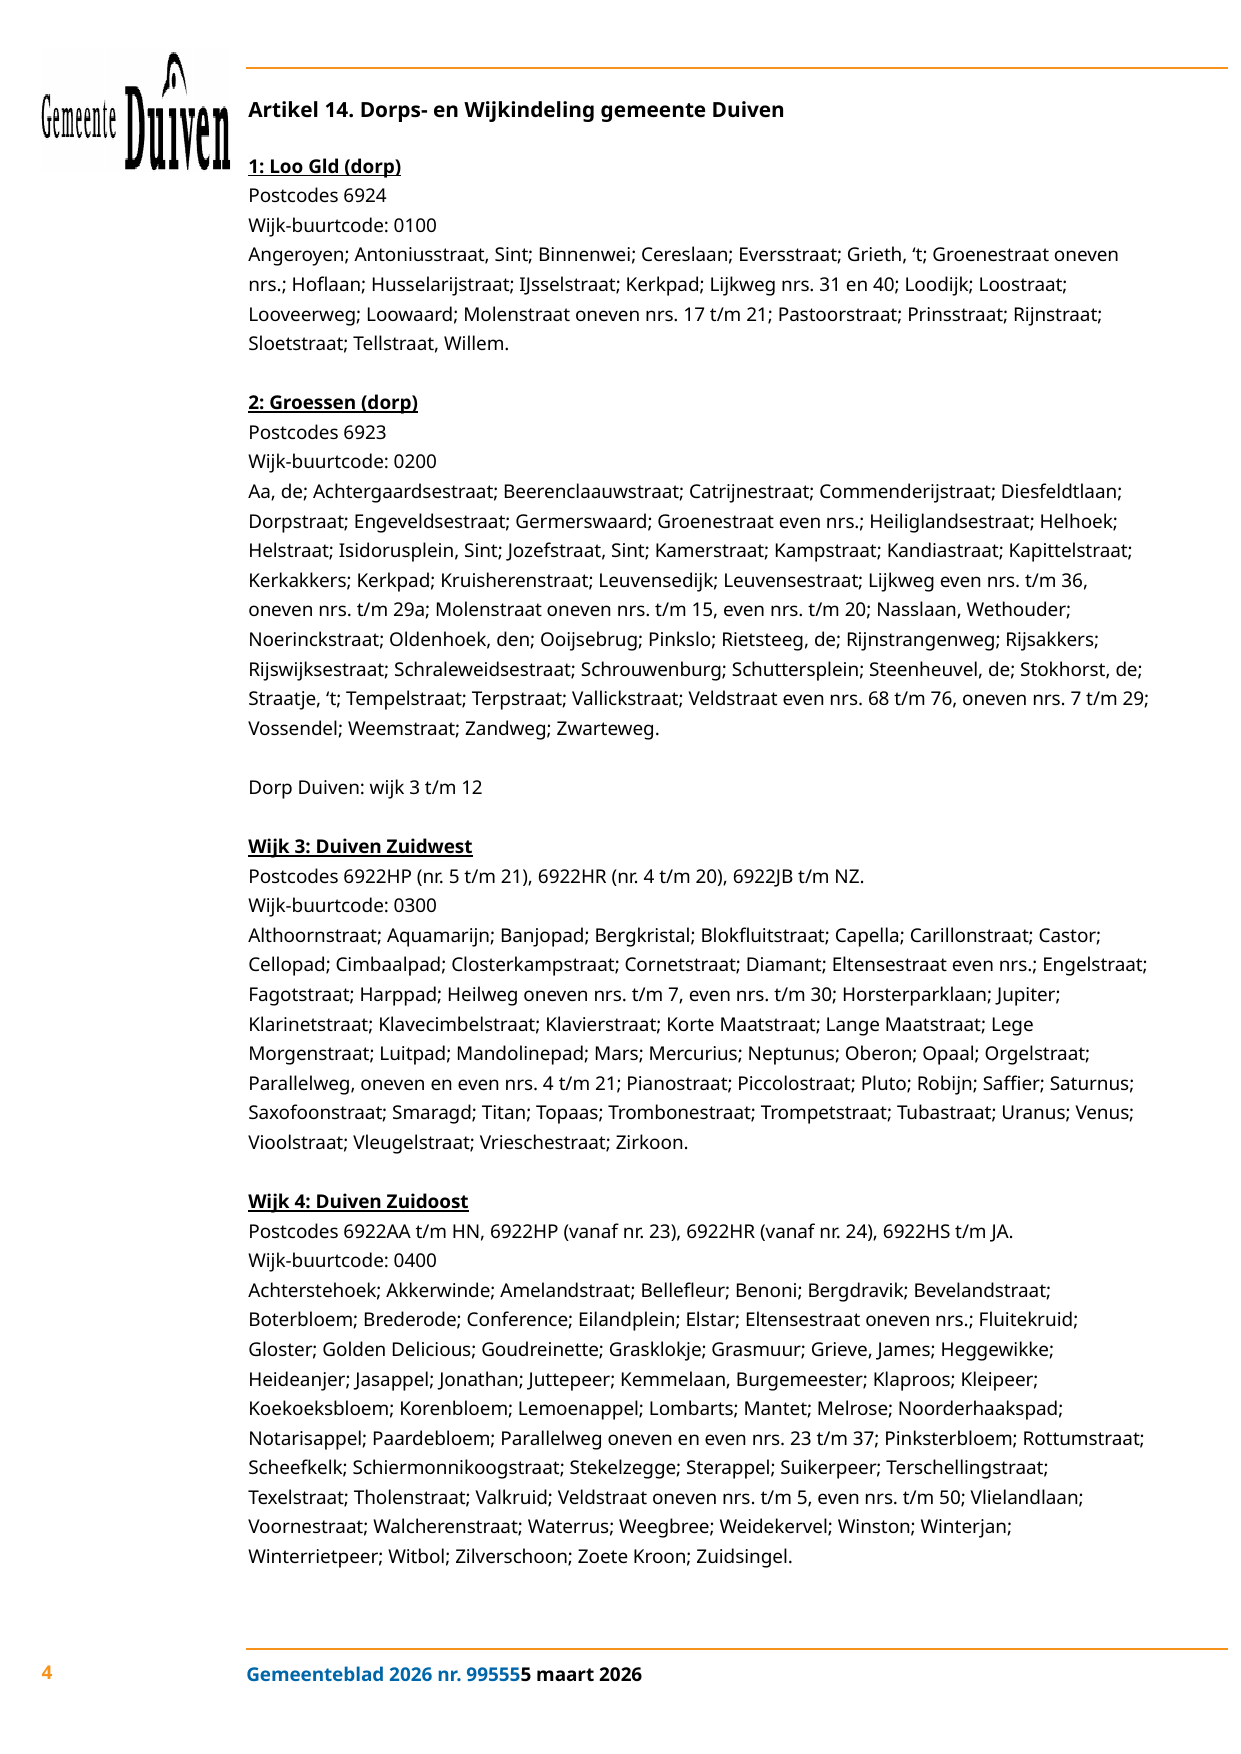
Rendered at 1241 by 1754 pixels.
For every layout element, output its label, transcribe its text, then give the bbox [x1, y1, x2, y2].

text Dorp Duiven: wijk 3 t/m 12 [248, 774, 1152, 800]
text Artikel 14. Dorps- en Wijkindeling gemeente Duiven [248, 95, 1152, 123]
text Wijk-buurtcode: 0200 [248, 449, 1152, 474]
text 2: Groessen (dorp) [248, 389, 1152, 415]
text Postcodes 6922AA t/m HN, 6922HP (vanaf nr. 23), 6922HR (vanaf nr. 24), 6922HS t/m JA. [248, 1218, 1152, 1243]
text 1: Loo Gld (dorp) [248, 153, 1152, 178]
text Wijk 3: Duiven Zuidwest [248, 833, 1152, 859]
text Althoornstraat; Aquamarijn; Banjopad; Bergkristal; Blokfluitstraat; Capella; Carillonstraat; Castor; Cellopad; Cimbaalpad; Closterkampstraat; Cornetstraat; Diamant; Eltensestraat even nrs.; Engelstraat; Fagotstraat; Harppad; Heilweg oneven nrs. t/m 7, even nrs. t/m 30; Horsterparklaan; Jupiter; Klarinetstraat; Klavecimbelstraat; Klavierstraat; Korte Maatstraat; Lange Maatstraat; Lege Morgenstraat; Luitpad; Mandolinepad; Mars; Mercurius; Neptunus; Oberon; Opaal; Orgelstraat; Parallelweg, oneven en even nrs. 4 t/m 21; Pianostraat; Piccolostraat; Pluto; Robijn; Saffier; Saturnus; Saxofoonstraat; Smaragd; Titan; Topaas; Trombonestraat; Trompetstraat; Tubastraat; Uranus; Venus; Vioolstraat; Vleugelstraat; Vrieschestraat; Zirkoon. [248, 922, 1152, 1155]
text Wijk-buurtcode: 0100 [248, 212, 1152, 238]
text Achterstehoek; Akkerwinde; Amelandstraat; Bellefleur; Benoni; Bergdravik; Bevelandstraat; Boterbloem; Brederode; Conference; Eilandplein; Elstar; Eltensestraat oneven nrs.; Fluitekruid; Gloster; Golden Delicious; Goudreinette; Grasklokje; Grasmuur; Grieve, James; Heggewikke; Heideanjer; Jasappel; Jonathan; Juttepeer; Kemmelaan, Burgemeester; Klaproos; Kleipeer; Koekoeksbloem; Korenbloem; Lemoenappel; Lombarts; Mantet; Melrose; Noorderhaakspad; Notarisappel; Paardebloem; Parallelweg oneven en even nrs. 23 t/m 37; Pinksterbloem; Rottumstraat; Scheefkelk; Schiermonnikoogstraat; Stekelzegge; Sterappel; Suikerpeer; Terschellingstraat; Texelstraat; Tholenstraat; Valkruid; Veldstraat oneven nrs. t/m 5, even nrs. t/m 50; Vlielandlaan; Voornestraat; Walcherenstraat; Waterrus; Weegbree; Weidekervel; Winston; Winterjan; Winterrietpeer; Witbol; Zilverschoon; Zoete Kroon; Zuidsingel. [248, 1277, 1152, 1569]
text Wijk-buurtcode: 0400 [248, 1247, 1152, 1273]
text Aa, de; Achtergaardsestraat; Beerenclaauwstraat; Catrijnestraat; Commenderijstraat; Diesfeldtlaan; Dorpstraat; Engeveldsestraat; Germerswaard; Groenestraat even nrs.; Heiliglandsestraat; Helhoek; Helstraat; Isidorusplein, Sint; Jozefstraat, Sint; Kamerstraat; Kampstraat; Kandiastraat; Kapittelstraat; Kerkakkers; Kerkpad; Kruisherenstraat; Leuvensedijk; Leuvensestraat; Lijkweg even nrs. t/m 36, oneven nrs. t/m 29a; Molenstraat oneven nrs. t/m 15, even nrs. t/m 20; Nasslaan, Wethouder; Noerinckstraat; Oldenhoek, den; Ooijsebrug; Pinkslo; Rietsteeg, de; Rijnstrangenweg; Rijsakkers; Rijswijksestraat; Schraleweidsestraat; Schrouwenburg; Schuttersplein; Steenheuvel, de; Stokhorst, de; Straatje, ‘t; Tempelstraat; Terpstraat; Vallickstraat; Veldstraat even nrs. 68 t/m 76, oneven nrs. 7 t/m 29; Vossendel; Weemstraat; Zandweg; Zwarteweg. [248, 478, 1152, 741]
text Postcodes 6923 [248, 419, 1152, 445]
text Postcodes 6922HP (nr. 5 t/m 21), 6922HR (nr. 4 t/m 20), 6922JB t/m NZ. [248, 863, 1152, 888]
text Wijk 4: Duiven Zuidoost [248, 1188, 1152, 1214]
text Wijk-buurtcode: 0300 [248, 892, 1152, 918]
text Postcodes 6924 [248, 182, 1152, 208]
text Angeroyen; Antoniusstraat, Sint; Binnenwei; Cereslaan; Eversstraat; Grieth, ‘t; Groenestraat oneven nrs.; Hoflaan; Husselarijstraat; IJsselstraat; Kerkpad; Lijkweg nrs. 31 en 40; Loodijk; Loostraat; Looveerweg; Loowaard; Molenstraat oneven nrs. 17 t/m 21; Pastoorstraat; Prinsstraat; Rijnstraat; Sloetstraat; Tellstraat, Willem. [248, 242, 1152, 356]
picture [41, 47, 231, 172]
